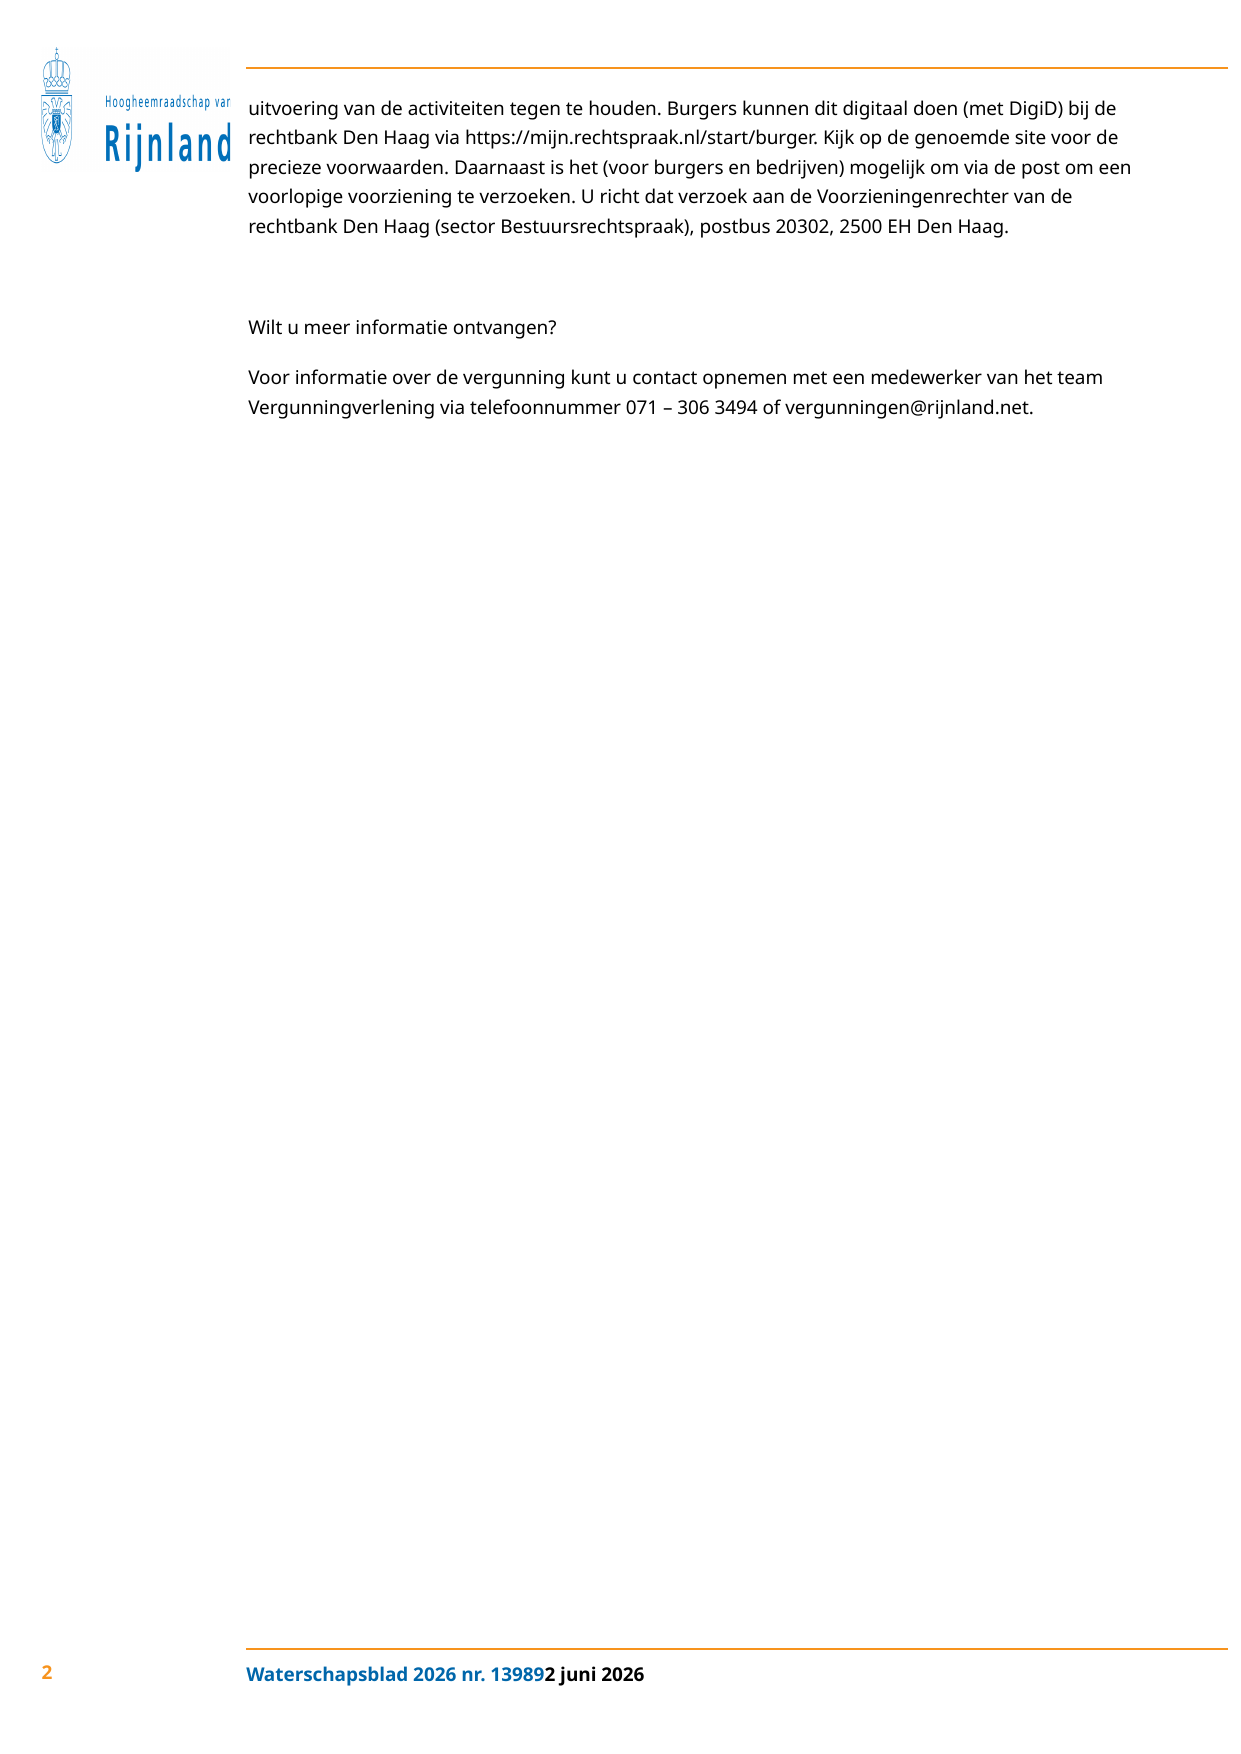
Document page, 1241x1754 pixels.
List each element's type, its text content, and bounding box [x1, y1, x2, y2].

picture [41, 47, 231, 172]
text uitvoering van de activiteiten tegen te houden. Burgers kunnen dit digitaal doen (met DigiD) bij de rechtbank Den Haag via https://mijn.rechtspraak.nl/start/burger. Kijk op de genoemde site voor de precieze voorwaarden. Daarnaast is het (voor burgers en bedrijven) mogelijk om via de post om een voorlopige voorziening te verzoeken. U richt dat verzoek aan de Voorzieningenrechter van de rechtbank Den Haag (sector Bestuursrechtspraak), postbus 20302, 2500 EH Den Haag. [248, 95, 1152, 239]
text Voor informatie over de vergunning kunt u contact opnemen met een medewerker van het team Vergunningverlening via telefoonnummer 071 – 306 3494 of vergunningen@rijnland.net. [248, 364, 1152, 420]
text Wilt u meer informatie ontvangen? [248, 314, 1152, 340]
